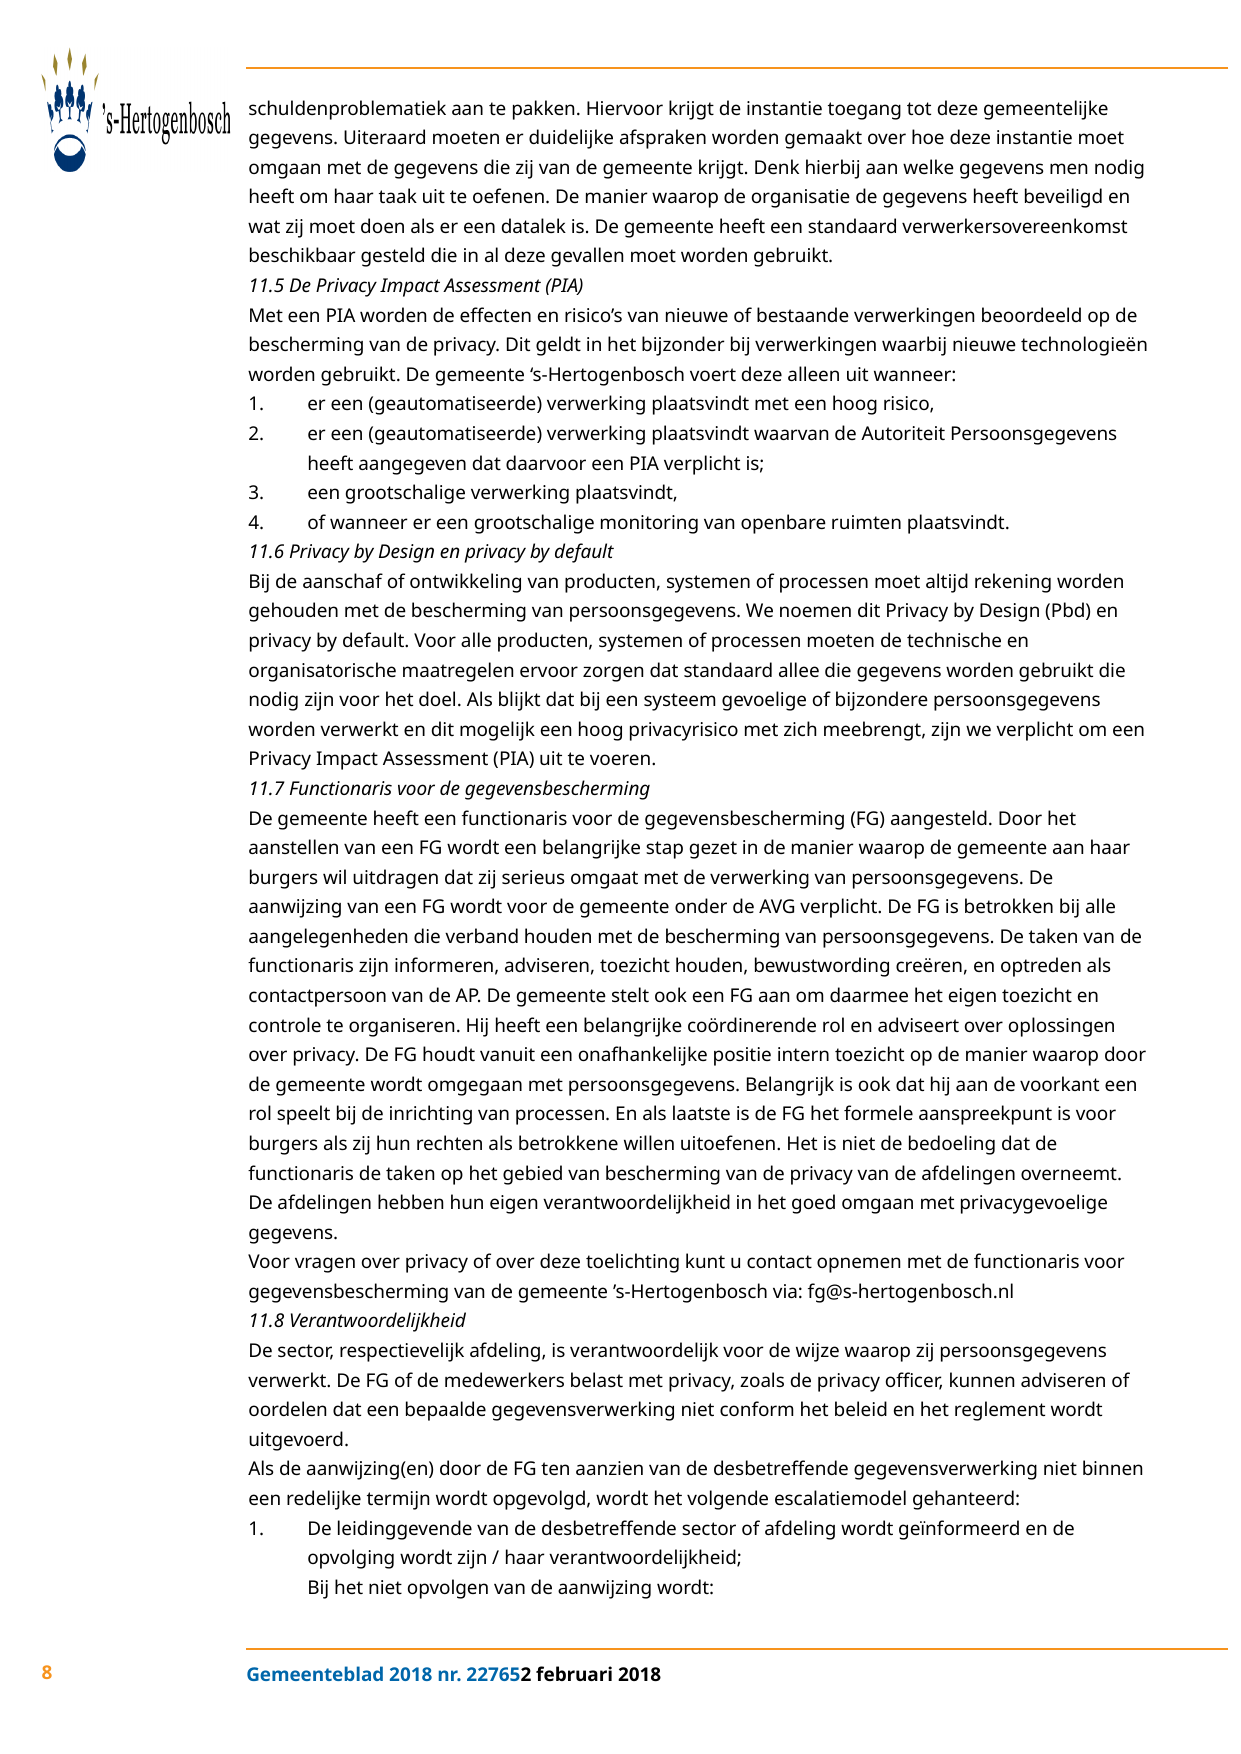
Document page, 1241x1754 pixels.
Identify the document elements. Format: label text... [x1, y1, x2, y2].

text De sector, respectievelijk afdeling, is verantwoordelijk voor de wijze waarop zij persoonsgegevens verwerkt. De FG of de medewerkers belast met privacy, zoals de privacy officer, kunnen adviseren of oordelen dat een bepaalde gegevensverwerking niet conform het beleid en het reglement wordt uitgevoerd. [248, 1337, 1152, 1452]
list De leidinggevende van de desbetreffende sector of afdeling wordt geïnformeerd en de opvolging wordt zijn / haar verantwoordelijkheid; [248, 1515, 1152, 1570]
text Bij de aanschaf of ontwikkeling van producten, systemen of processen moet altijd rekening worden gehouden met de bescherming van persoonsgegevens. We noemen dit Privacy by Design (Pbd) en privacy by default. Voor alle producten, systemen of processen moeten de technische en organisatorische maatregelen ervoor zorgen dat standaard allee die gegevens worden gebruikt die nodig zijn voor het doel. Als blijkt dat bij een systeem gevoelige of bijzondere persoonsgegevens worden verwerkt en dit mogelijk een hoog privacyrisico met zich meebrengt, zijn we verplicht om een Privacy Impact Assessment (PIA) uit te voeren. [248, 568, 1152, 771]
list of wanneer er een grootschalige monitoring van openbare ruimten plaatsvindt. [248, 509, 1152, 535]
list Bij het niet opvolgen van de aanwijzing wordt: [248, 1574, 1152, 1600]
text 11.7 Functionaris voor de gegevensbescherming [248, 775, 1152, 801]
text 11.5 De Privacy Impact Assessment (PIA) [248, 272, 1152, 298]
text 11.8 Verantwoordelijkheid [248, 1308, 1152, 1333]
list een grootschalige verwerking plaatsvindt, [248, 479, 1152, 505]
text Als de aanwijzing(en) door de FG ten aanzien van de desbetreffende gegevensverwerking niet binnen een redelijke termijn wordt opgevolgd, wordt het volgende escalatiemodel gehanteerd: [248, 1456, 1152, 1511]
picture [41, 47, 231, 172]
text 11.6 Privacy by Design en privacy by default [248, 538, 1152, 564]
list er een (geautomatiseerde) verwerking plaatsvindt waarvan de Autoriteit Persoonsgegevens heeft aangegeven dat daarvoor een PIA verplicht is; [248, 420, 1152, 476]
text schuldenproblematiek aan te pakken. Hiervoor krijgt de instantie toegang tot deze gemeentelijke gegevens. Uiteraard moeten er duidelijke afspraken worden gemaakt over hoe deze instantie moet omgaan met de gegevens die zij van de gemeente krijgt. Denk hierbij aan welke gegevens men nodig heeft om haar taak uit te oefenen. De manier waarop de organisatie de gegevens heeft beveiligd en wat zij moet doen als er een datalek is. De gemeente heeft een standaard verwerkersovereenkomst beschikbaar gesteld die in al deze gevallen moet worden gebruikt. [248, 95, 1152, 268]
text De gemeente heeft een functionaris voor de gegevensbescherming (FG) aangesteld. Door het aanstellen van een FG wordt een belangrijke stap gezet in de manier waarop de gemeente aan haar burgers wil uitdragen dat zij serieus omgaat met de verwerking van persoonsgegevens. De aanwijzing van een FG wordt voor de gemeente onder de AVG verplicht. De FG is betrokken bij alle aangelegenheden die verband houden met de bescherming van persoonsgegevens. De taken van de functionaris zijn informeren, adviseren, toezicht houden, bewustwording creëren, en optreden als contactpersoon van de AP. De gemeente stelt ook een FG aan om daarmee het eigen toezicht en controle te organiseren. Hij heeft een belangrijke coördinerende rol en adviseert over oplossingen over privacy. De FG houdt vanuit een onafhankelijke positie intern toezicht op de manier waarop door de gemeente wordt omgegaan met persoonsgegevens. Belangrijk is ook dat hij aan de voorkant een rol speelt bij de inrichting van processen. En als laatste is de FG het formele aanspreekpunt is voor burgers als zij hun rechten als betrokkene willen uitoefenen. Het is niet de bedoeling dat de functionaris de taken op het gebied van bescherming van de privacy van de afdelingen overneemt. De afdelingen hebben hun eigen verantwoordelijkheid in het goed omgaan met privacygevoelige gegevens. [248, 805, 1152, 1245]
text Voor vragen over privacy of over deze toelichting kunt u contact opnemen met de functionaris voor gegevensbescherming van de gemeente ’s-Hertogenbosch via: fg@s-hertogenbosch.nl [248, 1248, 1152, 1304]
text Met een PIA worden de effecten en risico’s van nieuwe of bestaande verwerkingen beoordeeld op de bescherming van de privacy. Dit geldt in het bijzonder bij verwerkingen waarbij nieuwe technologieën worden gebruikt. De gemeente ‘s-Hertogenbosch voert deze alleen uit wanneer: [248, 302, 1152, 387]
list er een (geautomatiseerde) verwerking plaatsvindt met een hoog risico, [248, 391, 1152, 416]
